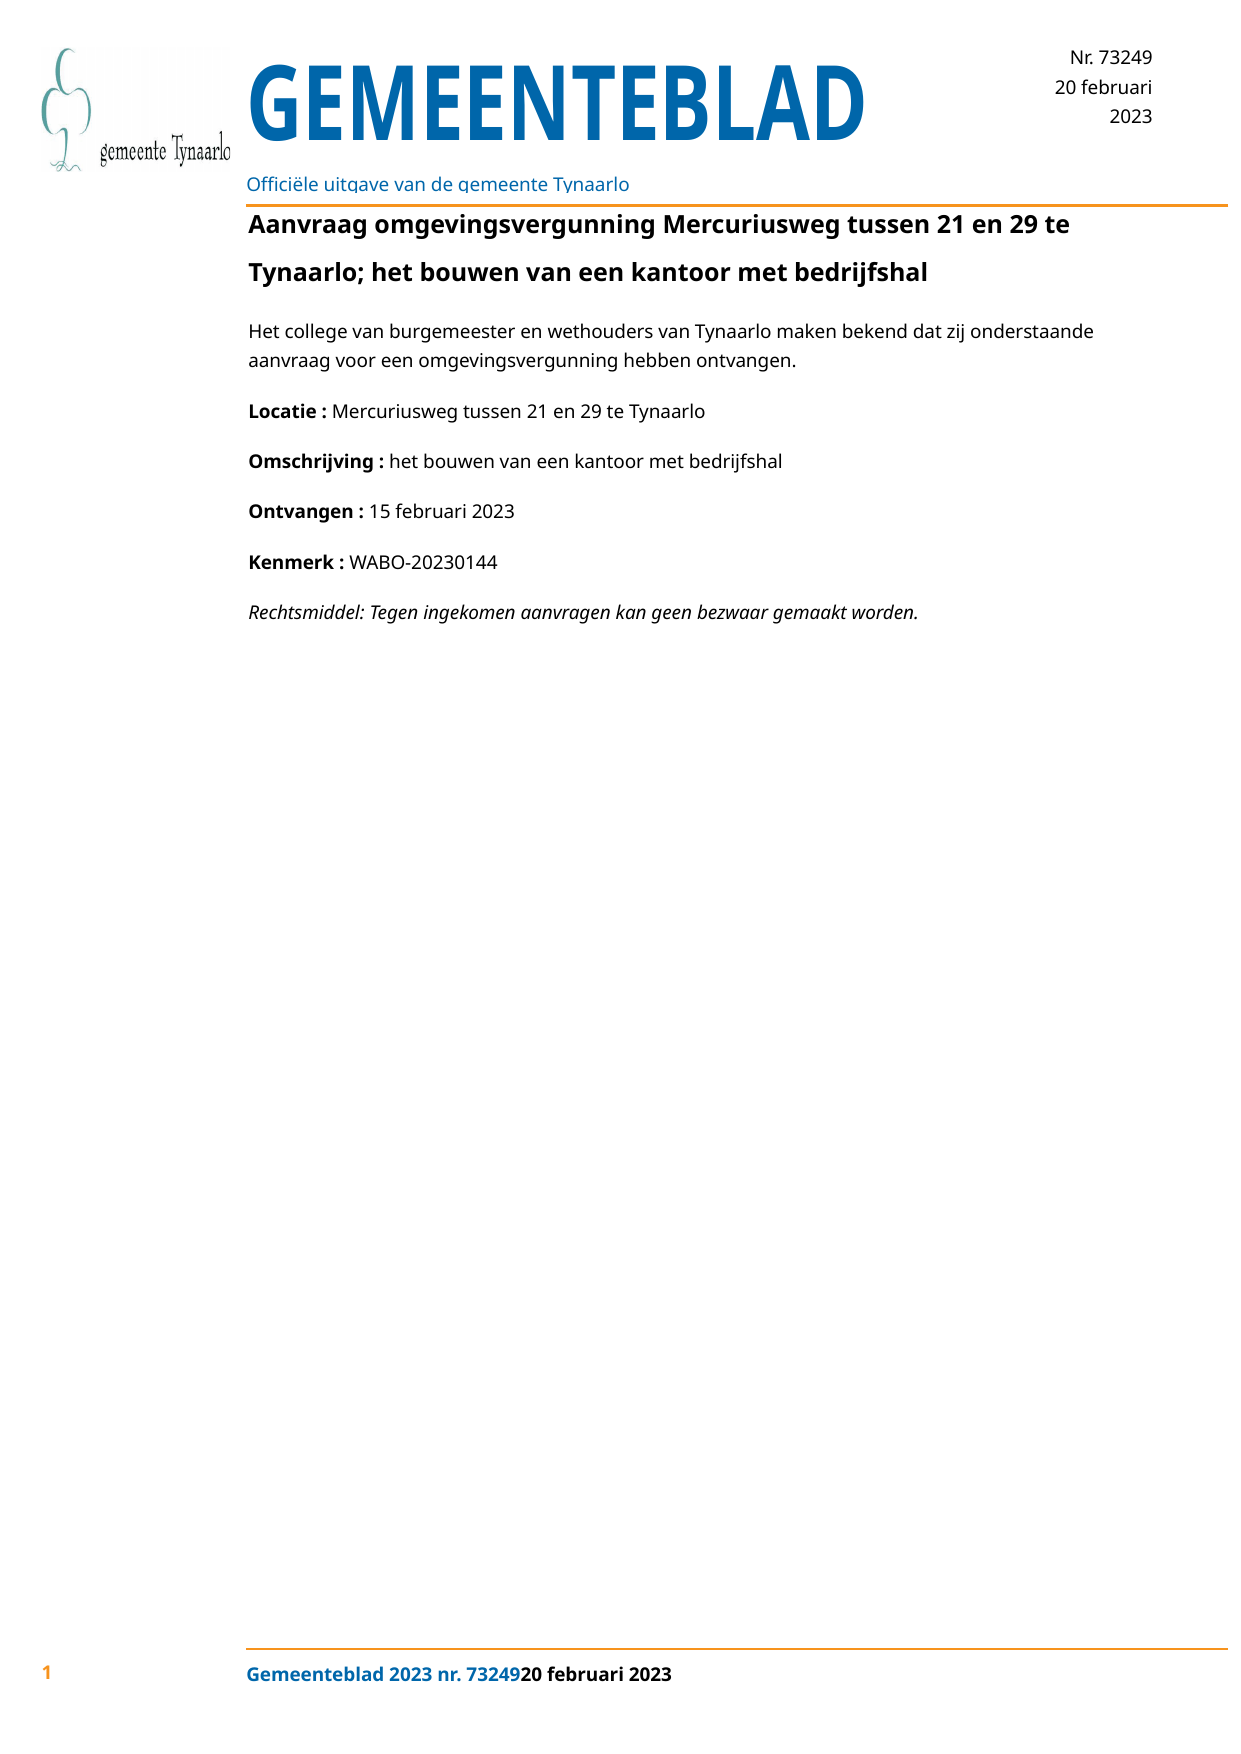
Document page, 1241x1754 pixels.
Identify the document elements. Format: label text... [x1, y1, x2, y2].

text Omschrijving : het bouwen van een kantoor met bedrijfshal [248, 448, 1152, 474]
text Ontvangen : 15 februari 2023 [248, 499, 1152, 524]
text Het college van burgemeester en wethouders van Tynaarlo maken bekend dat zij onderstaande aanvraag voor een omgevingsvergunning hebben ontvangen. [248, 318, 1152, 373]
text Rechtsmiddel: Tegen ingekomen aanvragen kan geen bezwaar gemaakt worden. [248, 599, 1152, 625]
text Kenmerk : WABO-20230144 [248, 549, 1152, 575]
picture [41, 47, 231, 172]
text Aanvraag omgevingsvergunning Mercuriusweg tussen 21 en 29 te Tynaarlo; het bouwen van een kantoor met bedrijfshal [248, 207, 1152, 288]
text Locatie : Mercuriusweg tussen 21 en 29 te Tynaarlo [248, 398, 1152, 424]
